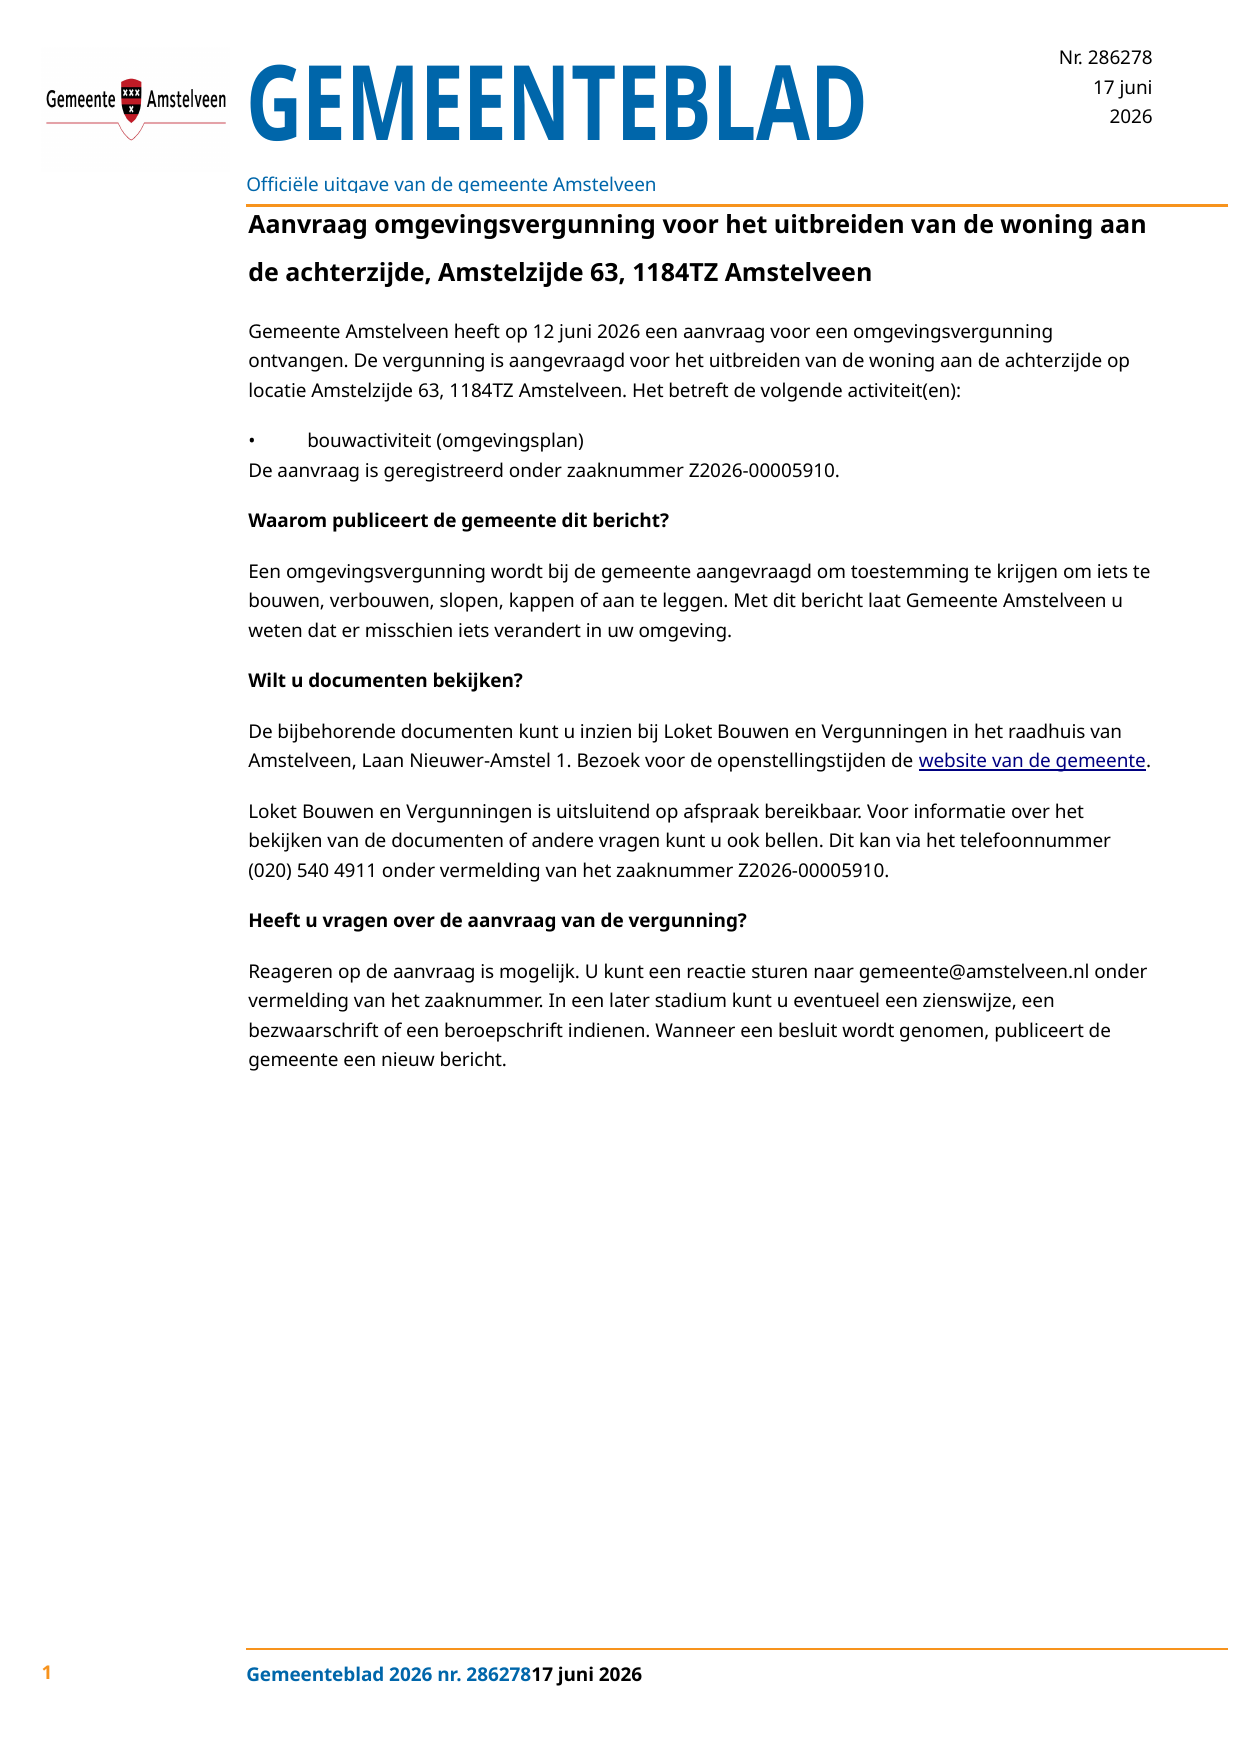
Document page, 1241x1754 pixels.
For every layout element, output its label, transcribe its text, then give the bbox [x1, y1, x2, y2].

text De aanvraag is geregistreerd onder zaaknummer Z2026-00005910. [248, 457, 1152, 483]
text De bijbehorende documenten kunt u inzien bij Loket Bouwen en Vergunningen in het raadhuis van Amstelveen, Laan Nieuwer-Amstel 1. Bezoek voor de openstellingstijden de website van de gemeente. [248, 718, 1152, 773]
text Loket Bouwen en Vergunningen is uitsluitend op afspraak bereikbaar. Voor informatie over het bekijken van de documenten of andere vragen kunt u ook bellen. Dit kan via het telefoonnummer (020) 540 4911 onder vermelding van het zaaknummer Z2026-00005910. [248, 798, 1152, 883]
text Aanvraag omgevingsvergunning voor het uitbreiden van de woning aan de achterzijde, Amstelzijde 63, 1184TZ Amstelveen [248, 207, 1152, 288]
text Reageren op de aanvraag is mogelijk. U kunt een reactie sturen naar gemeente@amstelveen.nl onder vermelding van het zaaknummer. In een later stadium kunt u eventueel een zienswijze, een bezwaarschrift of een beroepschrift indienen. Wanneer een besluit wordt genomen, publiceert de gemeente een nieuw bericht. [248, 958, 1152, 1072]
text Een omgevingsvergunning wordt bij de gemeente aangevraagd om toestemming te krijgen om iets te bouwen, verbouwen, slopen, kappen of aan te leggen. Met dit bericht laat Gemeente Amstelveen u weten dat er misschien iets verandert in uw omgeving. [248, 558, 1152, 643]
text Wilt u documenten bekijken? [248, 667, 1152, 693]
text Gemeente Amstelveen heeft op 12 juni 2026 een aanvraag voor een omgevingsvergunning ontvangen. De vergunning is aangevraagd voor het uitbreiden van de woning aan de achterzijde op locatie Amstelzijde 63, 1184TZ Amstelveen. Het betreft de volgende activiteit(en): [248, 318, 1152, 403]
list bouwactiviteit (omgevingsplan) [248, 427, 1152, 453]
text Heeft u vragen over de aanvraag van de vergunning? [248, 907, 1152, 933]
text Waarom publiceert de gemeente dit bericht? [248, 507, 1152, 533]
picture [41, 47, 231, 172]
